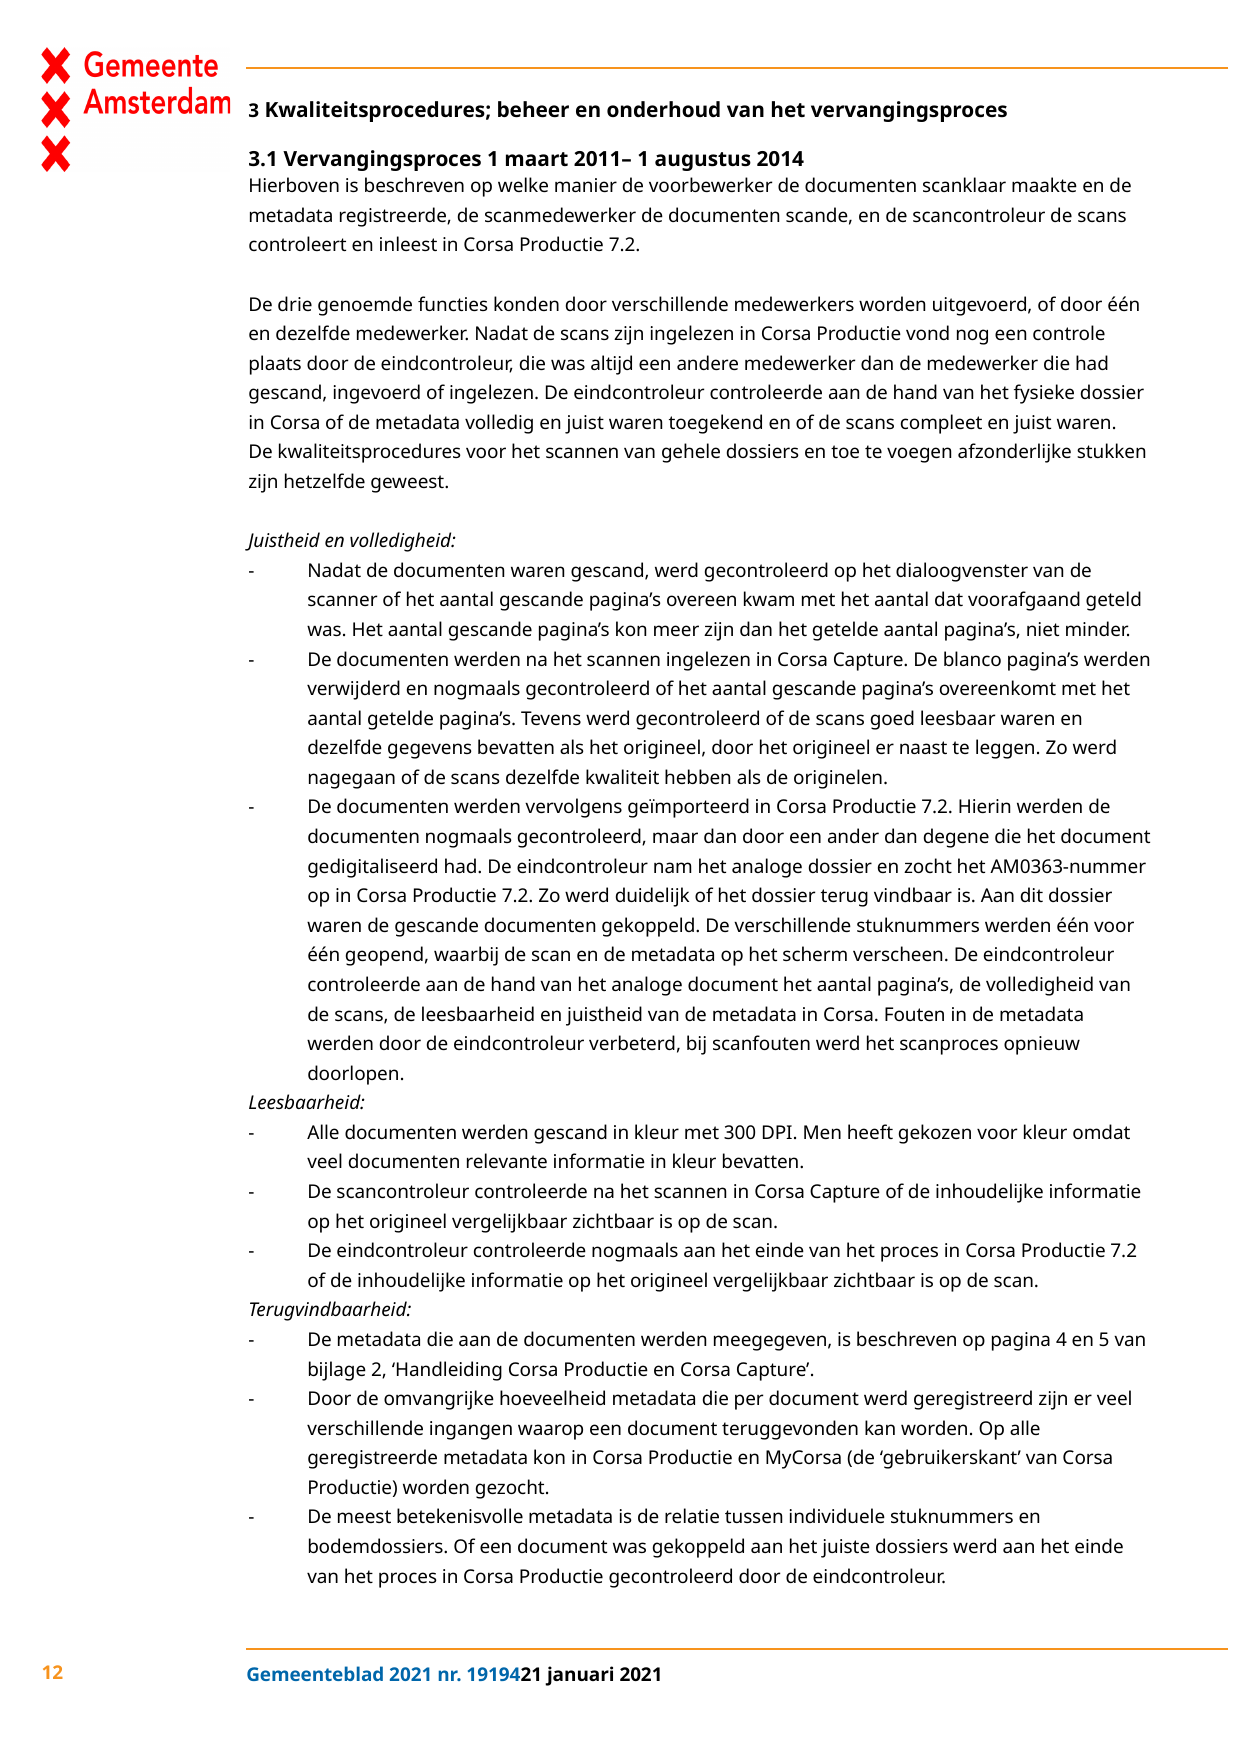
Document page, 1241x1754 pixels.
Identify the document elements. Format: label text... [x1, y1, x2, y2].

text Hierboven is beschreven op welke manier de voorbewerker de documenten scanklaar maakte en de metadata registreerde, de scanmedewerker de documenten scande, en de scancontroleur de scans controleert en inleest in Corsa Productie 7.2. [248, 172, 1152, 257]
picture [41, 47, 231, 172]
list Door de omvangrijke hoeveelheid metadata die per document werd geregistreerd zijn er veel verschillende ingangen waarop een document teruggevonden kan worden. Op alle geregistreerde metadata kon in Corsa Productie en MyCorsa (de ‘gebruikerskant’ van Corsa Productie) worden gezocht. [248, 1385, 1152, 1500]
list De documenten werden vervolgens geïmporteerd in Corsa Productie 7.2. Hierin werden de documenten nogmaals gecontroleerd, maar dan door een ander dan degene die het document gedigitaliseerd had. De eindcontroleur nam het analoge dossier en zocht het AM0363-nummer op in Corsa Productie 7.2. Zo werd duidelijk of het dossier terug vindbaar is. Aan dit dossier waren de gescande documenten gekoppeld. De verschillende stuknummers werden één voor één geopend, waarbij de scan en de metadata op het scherm verscheen. De eindcontroleur controleerde aan de hand van het analoge document het aantal pagina’s, de volledigheid van de scans, de leesbaarheid en juistheid van de metadata in Corsa. Fouten in de metadata werden door de eindcontroleur verbeterd, bij scanfouten werd het scanproces opnieuw doorlopen. [248, 794, 1152, 1086]
text De kwaliteitsprocedures voor het scannen van gehele dossiers en toe te voegen afzonderlijke stukken zijn hetzelfde geweest. [248, 439, 1152, 494]
list De scancontroleur controleerde na het scannen in Corsa Capture of de inhoudelijke informatie op het origineel vergelijkbaar zichtbaar is op de scan. [248, 1178, 1152, 1234]
text Terugvindbaarheid: [248, 1297, 1152, 1322]
text De drie genoemde functies konden door verschillende medewerkers worden uitgevoerd, of door één en dezelfde medewerker. Nadat de scans zijn ingelezen in Corsa Productie vond nog een controle plaats door de eindcontroleur, die was altijd een andere medewerker dan de medewerker die had gescand, ingevoerd of ingelezen. De eindcontroleur controleerde aan de hand van het fysieke dossier in Corsa of de metadata volledig en juist waren toegekend en of de scans compleet en juist waren. [248, 291, 1152, 435]
list De meest betekenisvolle metadata is de relatie tussen individuele stuknummers en bodemdossiers. Of een document was gekoppeld aan het juiste dossiers werd aan het einde van het proces in Corsa Productie gecontroleerd door de eindcontroleur. [248, 1504, 1152, 1589]
list Alle documenten werden gescand in kleur met 300 DPI. Men heeft gekozen voor kleur omdat veel documenten relevante informatie in kleur bevatten. [248, 1119, 1152, 1174]
text Leesbaarheid: [248, 1089, 1152, 1115]
text 3 Kwaliteitsprocedures; beheer en onderhoud van het vervangingsproces [248, 95, 1152, 123]
list De eindcontroleur controleerde nogmaals aan het einde van het proces in Corsa Productie 7.2 of de inhoudelijke informatie op het origineel vergelijkbaar zichtbaar is op de scan. [248, 1237, 1152, 1293]
list Nadat de documenten waren gescand, werd gecontroleerd op het dialoogvenster van de scanner of het aantal gescande pagina’s overeen kwam met het aantal dat voorafgaand geteld was. Het aantal gescande pagina’s kon meer zijn dan het getelde aantal pagina’s, niet minder. [248, 557, 1152, 642]
text 3.1 Vervangingsproces 1 maart 2011– 1 augustus 2014 [248, 144, 1152, 172]
text Juistheid en volledigheid: [248, 527, 1152, 553]
list De documenten werden na het scannen ingelezen in Corsa Capture. De blanco pagina’s werden verwijderd en nogmaals gecontroleerd of het aantal gescande pagina’s overeenkomt met het aantal getelde pagina’s. Tevens werd gecontroleerd of de scans goed leesbaar waren en dezelfde gegevens bevatten als het origineel, door het origineel er naast te leggen. Zo werd nagegaan of de scans dezelfde kwaliteit hebben als de originelen. [248, 646, 1152, 790]
list De metadata die aan de documenten werden meegegeven, is beschreven op pagina 4 en 5 van bijlage 2, ‘Handleiding Corsa Productie en Corsa Capture’. [248, 1326, 1152, 1382]
